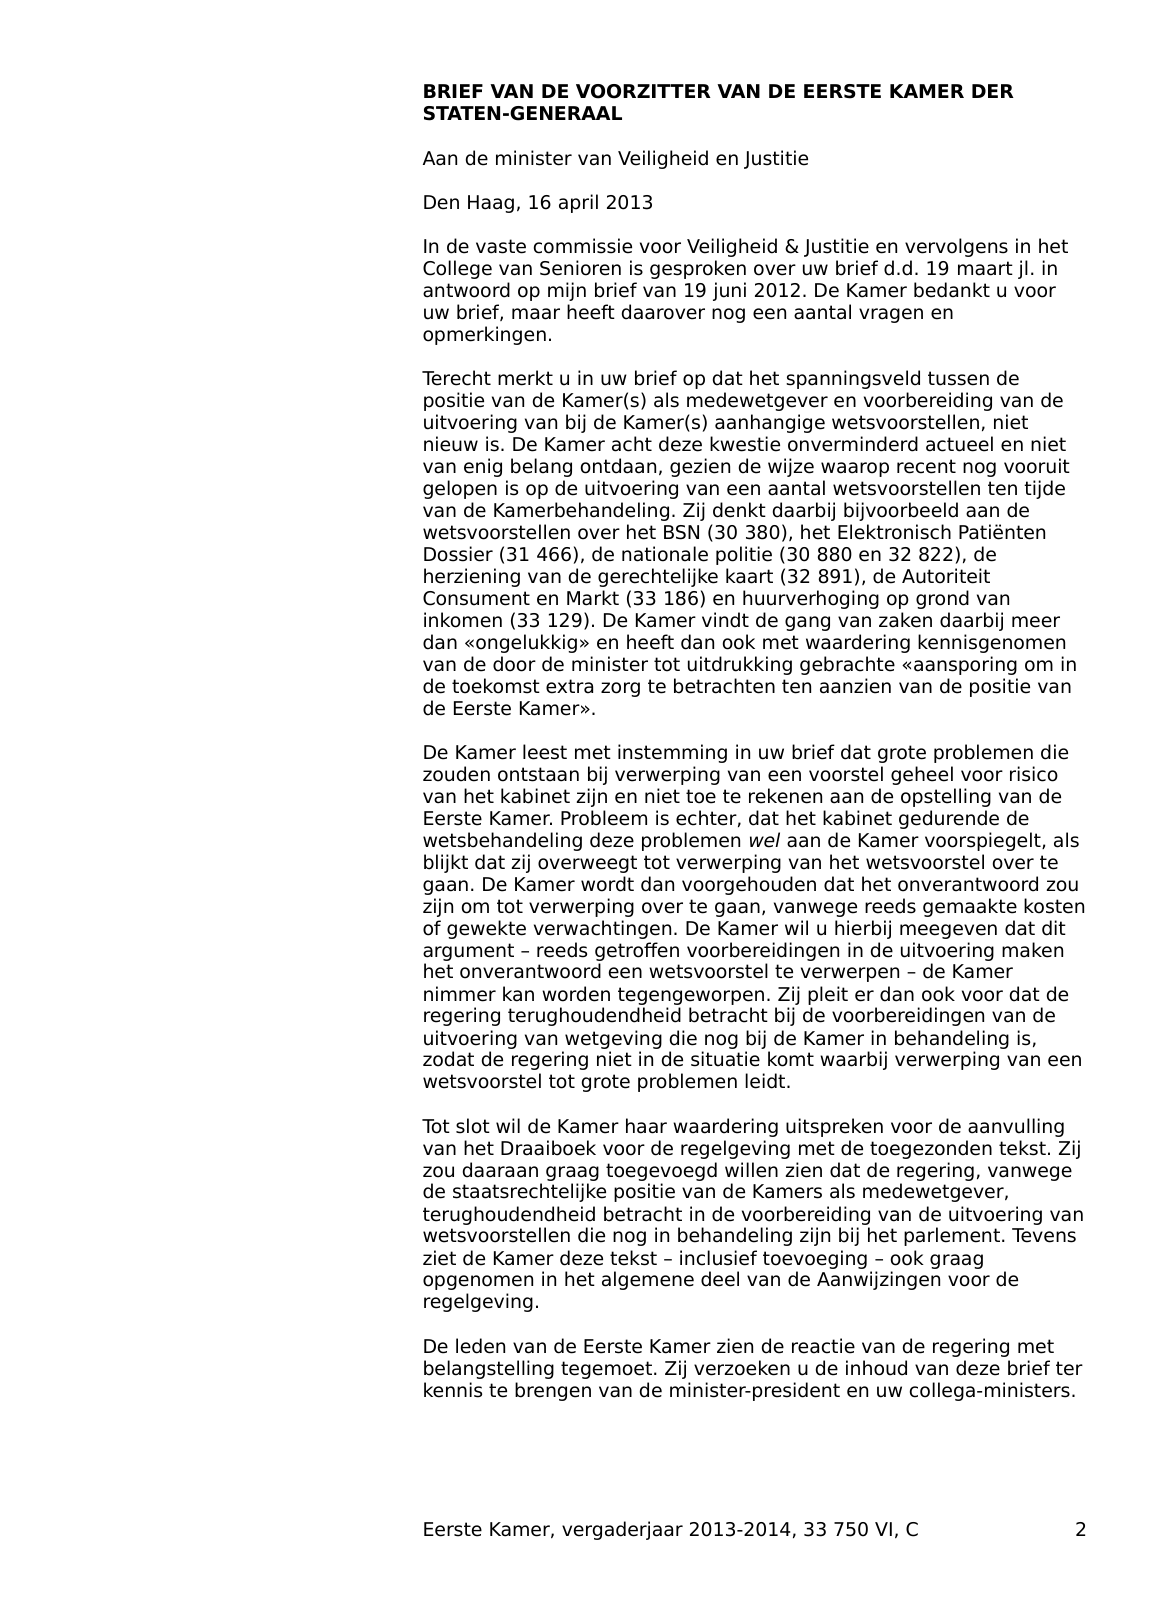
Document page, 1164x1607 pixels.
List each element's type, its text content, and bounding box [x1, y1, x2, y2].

text De Kamer leest met instemming in uw brief dat grote problemen die zouden ontstaan bij verwerping van een voorstel geheel voor risico van het kabinet zijn en niet toe te rekenen aan de opstelling van de Eerste Kamer. Probleem is echter, dat het kabinet gedurende de wetsbehandeling deze problemen wel aan de Kamer voorspiegelt, als blijkt dat zij overweegt tot verwerping van het wetsvoorstel over te gaan. De Kamer wordt dan voorgehouden dat het onverantwoord zou zijn om tot verwerping over te gaan, vanwege reeds gemaakte kosten of gewekte verwachtingen. De Kamer wil u hierbij meegeven dat dit argument – reeds getroffen voorbereidingen in de uitvoering maken het onverantwoord een wetsvoorstel te verwerpen – de Kamer nimmer kan worden tegengeworpen. Zij pleit er dan ook voor dat de regering terughoudendheid betracht bij de voorbereidingen van de uitvoering van wetgeving die nog bij de Kamer in behandeling is, zodat de regering niet in de situatie komt waarbij verwerping van een wetsvoorstel tot grote problemen leidt. [422, 742, 1087, 1093]
text Terecht merkt u in uw brief op dat het spanningsveld tussen de positie van de Kamer(s) als medewetgever en voorbereiding van de uitvoering van bij de Kamer(s) aanhangige wetsvoorstellen, niet nieuw is. De Kamer acht deze kwestie onverminderd actueel en niet van enig belang ontdaan, gezien de wijze waarop recent nog vooruit gelopen is op de uitvoering van een aantal wetsvoorstellen ten tijde van de Kamerbehandeling. Zij denkt daarbij bijvoorbeeld aan de wetsvoorstellen over het BSN (30 380), het Elektronisch Patiënten Dossier (31 466), de nationale politie (30 880 en 32 822), de herziening van de gerechtelijke kaart (32 891), de Autoriteit Consument en Markt (33 186) en huurverhoging op grond van inkomen (33 129). De Kamer vindt de gang van zaken daarbij meer dan «ongelukkig» en heeft dan ook met waardering kennisgenomen van de door de minister tot uitdrukking gebrachte «aansporing om in de toekomst extra zorg te betrachten ten aanzien van de positie van de Eerste Kamer». [422, 368, 1087, 719]
text De leden van de Eerste Kamer zien de reactie van de regering met belangstelling tegemoet. Zij verzoeken u de inhoud van deze brief ter kennis te brengen van de minister-president en uw collega-ministers. [422, 1336, 1087, 1401]
text In de vaste commissie voor Veiligheid & Justitie en vervolgens in het College van Senioren is gesproken over uw brief d.d. 19 maart jl. in antwoord op mijn brief van 19 juni 2012. De Kamer bedankt u voor uw brief, maar heeft daarover nog een aantal vragen en opmerkingen. [422, 236, 1087, 346]
text Aan de minister van Veiligheid en Justitie [422, 147, 1087, 169]
subtitle BRIEF VAN DE VOORZITTER VAN DE EERSTE KAMER DER STATEN-GENERAAL [422, 81, 1087, 125]
text Den Haag, 16 april 2013 [422, 192, 1087, 213]
text Tot slot wil de Kamer haar waardering uitspreken voor de aanvulling van het Draaiboek voor de regelgeving met de toegezonden tekst. Zij zou daaraan graag toegevoegd willen zien dat de regering, vanwege de staatsrechtelijke positie van de Kamers als medewetgever, terughoudendheid betracht in de voorbereiding van de uitvoering van wetsvoorstellen die nog in behandeling zijn bij het parlement. Tevens ziet de Kamer deze tekst – inclusief toevoeging – ook graag opgenomen in het algemene deel van de Aanwijzingen voor de regelgeving. [422, 1116, 1087, 1313]
